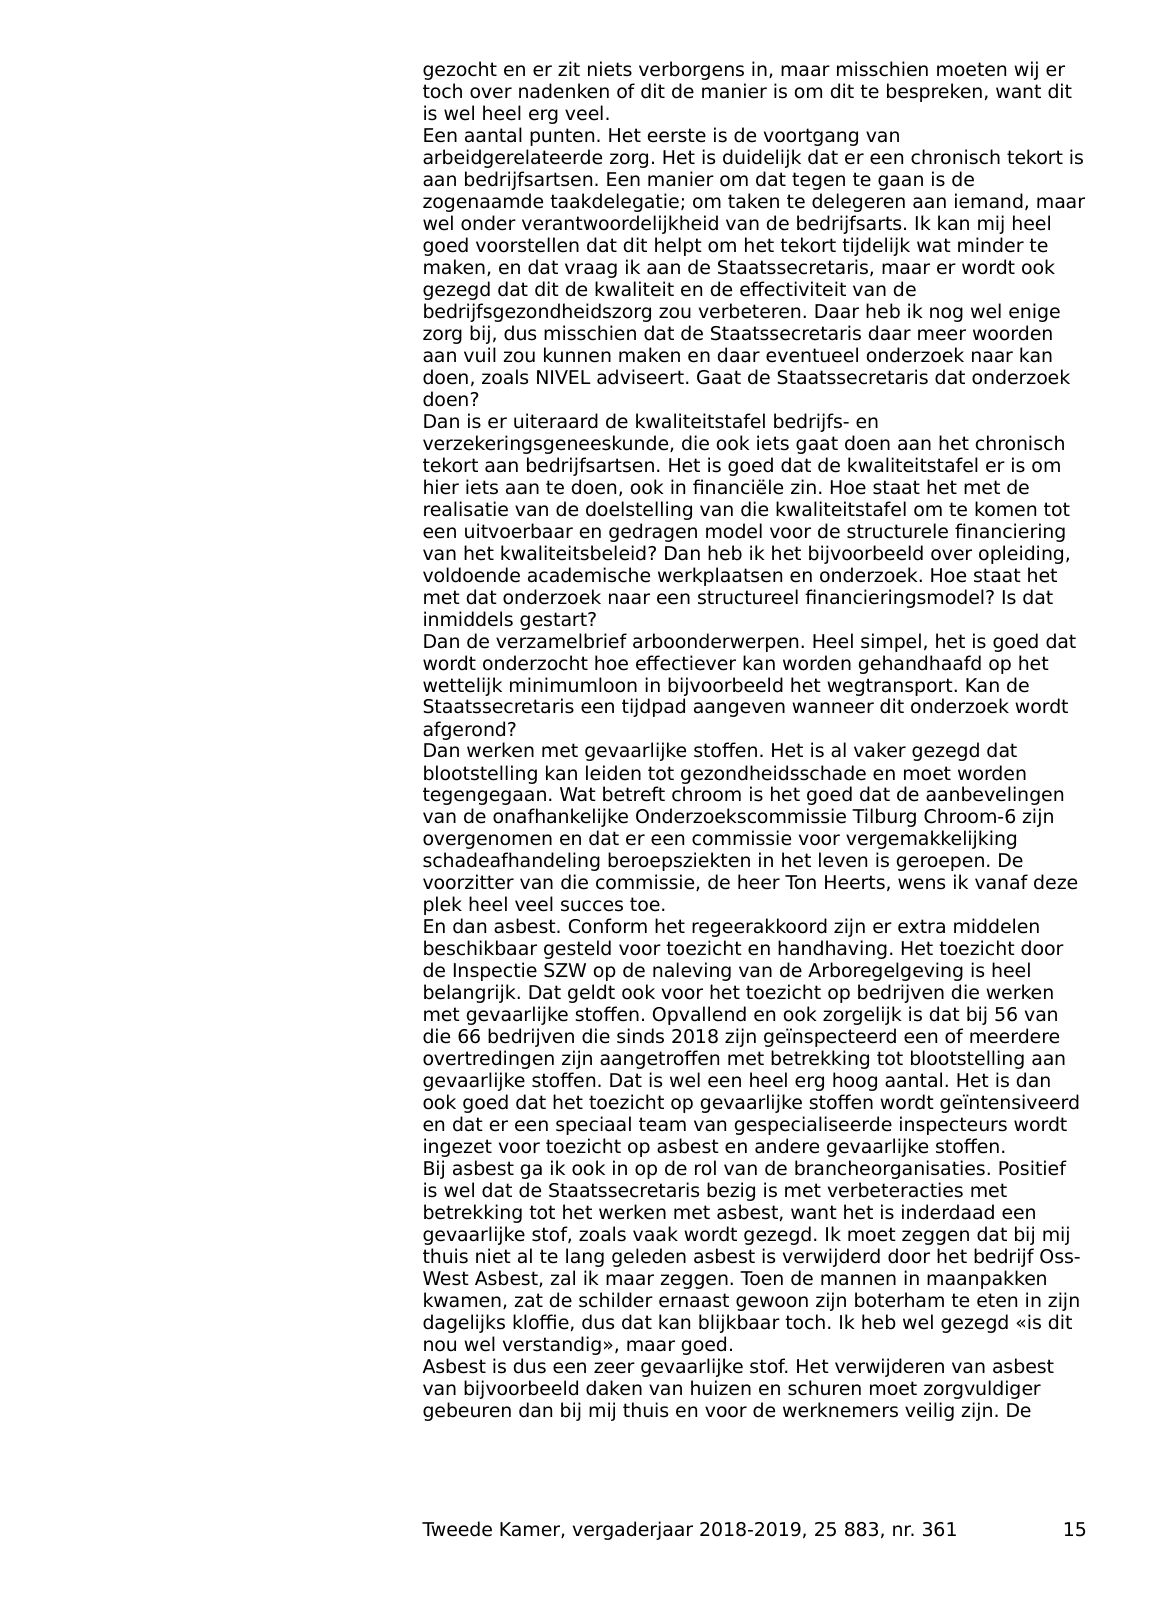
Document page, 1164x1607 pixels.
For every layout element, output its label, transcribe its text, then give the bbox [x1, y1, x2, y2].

text Asbest is dus een zeer gevaarlijke stof. Het verwijderen van asbest van bijvoorbeeld daken van huizen en schuren moet zorgvuldiger gebeuren dan bij mij thuis en voor de werknemers veilig zijn. De [422, 1356, 1087, 1422]
text Dan de verzamelbrief arboonderwerpen. Heel simpel, het is goed dat wordt onderzocht hoe effectiever kan worden gehandhaafd op het wettelijk minimumloon in bijvoorbeeld het wegtransport. Kan de Staatssecretaris een tijdpad aangeven wanneer dit onderzoek wordt afgerond? [422, 631, 1087, 740]
text Een aantal punten. Het eerste is de voortgang van arbeidgerelateerde zorg. Het is duidelijk dat er een chronisch tekort is aan bedrijfsartsen. Een manier om dat tegen te gaan is de zogenaamde taakdelegatie; om taken te delegeren aan iemand, maar wel onder verantwoordelijkheid van de bedrijfsarts. Ik kan mij heel goed voorstellen dat dit helpt om het tekort tijdelijk wat minder te maken, en dat vraag ik aan de Staatssecretaris, maar er wordt ook gezegd dat dit de kwaliteit en de effectiviteit van de bedrijfsgezondheidszorg zou verbeteren. Daar heb ik nog wel enige zorg bij, dus misschien dat de Staatssecretaris daar meer woorden aan vuil zou kunnen maken en daar eventueel onderzoek naar kan doen, zoals NIVEL adviseert. Gaat de Staatssecretaris dat onderzoek doen? [422, 125, 1087, 411]
text En dan asbest. Conform het regeerakkoord zijn er extra middelen beschikbaar gesteld voor toezicht en handhaving. Het toezicht door de Inspectie SZW op de naleving van de Arboregelgeving is heel belangrijk. Dat geldt ook voor het toezicht op bedrijven die werken met gevaarlijke stoffen. Opvallend en ook zorgelijk is dat bij 56 van die 66 bedrijven die sinds 2018 zijn geïnspecteerd een of meerdere overtredingen zijn aangetroffen met betrekking tot blootstelling aan gevaarlijke stoffen. Dat is wel een heel erg hoog aantal. Het is dan ook goed dat het toezicht op gevaarlijke stoffen wordt geïntensiveerd en dat er een speciaal team van gespecialiseerde inspecteurs wordt ingezet voor toezicht op asbest en andere gevaarlijke stoffen. [422, 916, 1087, 1158]
text gezocht en er zit niets verborgens in, maar misschien moeten wij er toch over nadenken of dit de manier is om dit te bespreken, want dit is wel heel erg veel. [422, 59, 1087, 125]
text Dan is er uiteraard de kwaliteitstafel bedrijfs- en verzekeringsgeneeskunde, die ook iets gaat doen aan het chronisch tekort aan bedrijfsartsen. Het is goed dat de kwaliteitstafel er is om hier iets aan te doen, ook in financiële zin. Hoe staat het met de realisatie van de doelstelling van die kwaliteitstafel om te komen tot een uitvoerbaar en gedragen model voor de structurele financiering van het kwaliteitsbeleid? Dan heb ik het bijvoorbeeld over opleiding, voldoende academische werkplaatsen en onderzoek. Hoe staat het met dat onderzoek naar een structureel financieringsmodel? Is dat inmiddels gestart? [422, 411, 1087, 631]
text Dan werken met gevaarlijke stoffen. Het is al vaker gezegd dat blootstelling kan leiden tot gezondheidsschade en moet worden tegengegaan. Wat betreft chroom is het goed dat de aanbevelingen van de onafhankelijke Onderzoekscommissie Tilburg Chroom-6 zijn overgenomen en dat er een commissie voor vergemakkelijking schadeafhandeling beroepsziekten in het leven is geroepen. De voorzitter van die commissie, de heer Ton Heerts, wens ik vanaf deze plek heel veel succes toe. [422, 740, 1087, 916]
text Bij asbest ga ik ook in op de rol van de brancheorganisaties. Positief is wel dat de Staatssecretaris bezig is met verbeteracties met betrekking tot het werken met asbest, want het is inderdaad een gevaarlijke stof, zoals vaak wordt gezegd. Ik moet zeggen dat bij mij thuis niet al te lang geleden asbest is verwijderd door het bedrijf Oss-West Asbest, zal ik maar zeggen. Toen de mannen in maanpakken kwamen, zat de schilder ernaast gewoon zijn boterham te eten in zijn dagelijks kloffie, dus dat kan blijkbaar toch. Ik heb wel gezegd «is dit nou wel verstandig», maar goed. [422, 1158, 1087, 1356]
